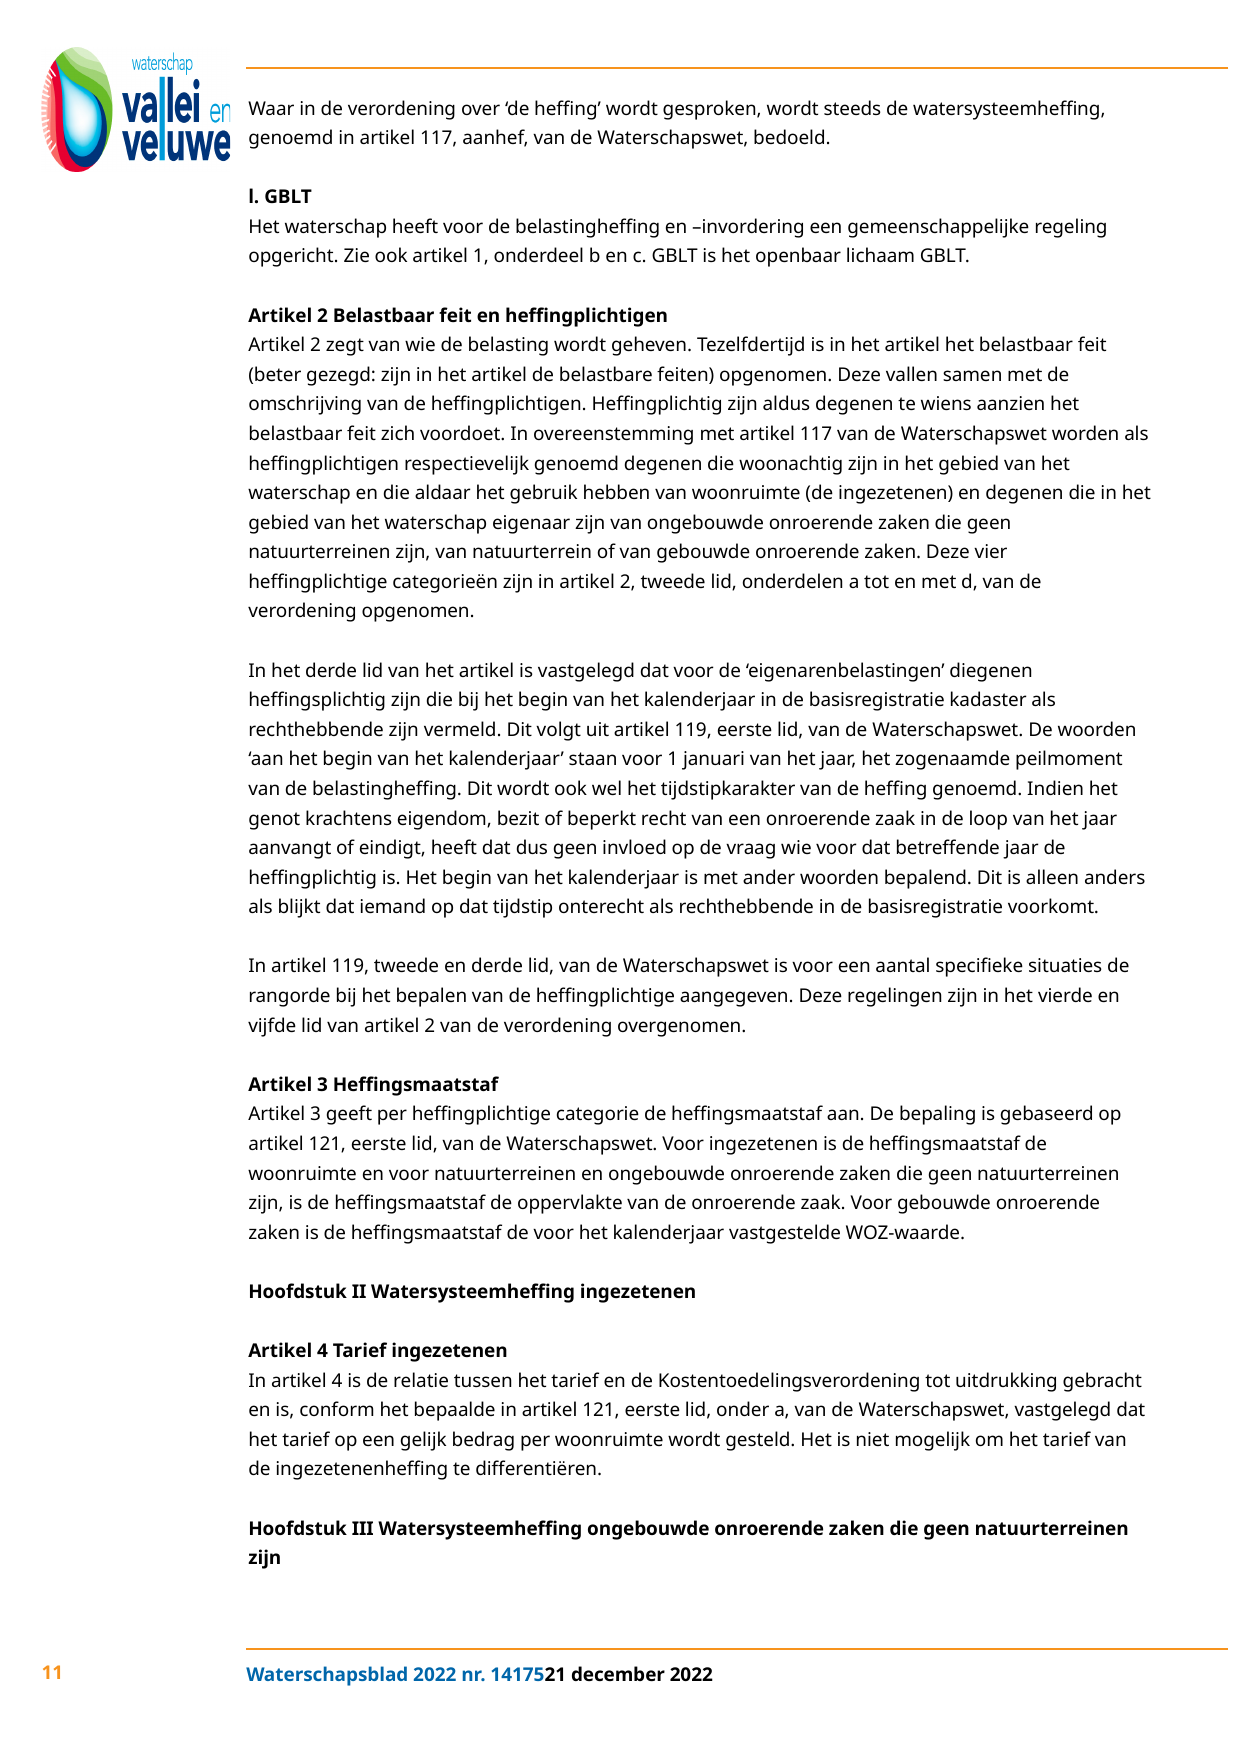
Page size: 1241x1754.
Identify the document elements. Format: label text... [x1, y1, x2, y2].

text l. GBLT [248, 183, 1152, 209]
text In het derde lid van het artikel is vastgelegd dat voor de ‘eigenarenbelastingen’ diegenen heffingsplichtig zijn die bij het begin van het kalenderjaar in de basisregistratie kadaster als rechthebbende zijn vermeld. Dit volgt uit artikel 119, eerste lid, van de Waterschapswet. De woorden ‘aan het begin van het kalenderjaar’ staan voor 1 januari van het jaar, het zogenaamde peilmoment van de belastingheffing. Dit wordt ook wel het tijdstipkarakter van de heffing genoemd. Indien het genot krachtens eigendom, bezit of beperkt recht van een onroerende zaak in de loop van het jaar aanvangt of eindigt, heeft dat dus geen invloed op de vraag wie voor dat betreffende jaar de heffingplichtig is. Het begin van het kalenderjaar is met ander woorden bepalend. Dit is alleen anders als blijkt dat iemand op dat tijdstip onterecht als rechthebbende in de basisregistratie voorkomt. [248, 657, 1152, 919]
text Artikel 3 geeft per heffingplichtige categorie de heffingsmaatstaf aan. De bepaling is gebaseerd op artikel 121, eerste lid, van de Waterschapswet. Voor ingezetenen is de heffingsmaatstaf de woonruimte en voor natuurterreinen en ongebouwde onroerende zaken die geen natuurterreinen zijn, is de heffingsmaatstaf de oppervlakte van de onroerende zaak. Voor gebouwde onroerende zaken is de heffingsmaatstaf de voor het kalenderjaar vastgestelde WOZ-waarde. [248, 1101, 1152, 1245]
text Artikel 4 Tarief ingezetenen [248, 1337, 1152, 1363]
text Artikel 2 zegt van wie de belasting wordt geheven. Tezelfdertijd is in het artikel het belastbaar feit (beter gezegd: zijn in het artikel de belastbare feiten) opgenomen. Deze vallen samen met de omschrijving van de heffingplichtigen. Heffingplichtig zijn aldus degenen te wiens aanzien het belastbaar feit zich voordoet. In overeenstemming met artikel 117 van de Waterschapswet worden als heffingplichtigen respectievelijk genoemd degenen die woonachtig zijn in het gebied van het waterschap en die aldaar het gebruik hebben van woonruimte (de ingezetenen) en degenen die in het gebied van het waterschap eigenaar zijn van ongebouwde onroerende zaken die geen natuurterreinen zijn, van natuurterrein of van gebouwde onroerende zaken. Deze vier heffingplichtige categorieën zijn in artikel 2, tweede lid, onderdelen a tot en met d, van de verordening opgenomen. [248, 331, 1152, 623]
text Artikel 3 Heffingsmaatstaf [248, 1071, 1152, 1097]
text Hoofdstuk II Watersysteemheffing ingezetenen [248, 1278, 1152, 1304]
text Waar in de verordening over ‘de heffing’ wordt gesproken, wordt steeds de watersysteemheffing, genoemd in artikel 117, aanhef, van de Waterschapswet, bedoeld. [248, 95, 1152, 150]
text Artikel 2 Belastbaar feit en heffingplichtigen [248, 302, 1152, 328]
text Het waterschap heeft voor de belastingheffing en –invordering een gemeenschappelijke regeling opgericht. Zie ook artikel 1, onderdeel b en c. GBLT is het openbaar lichaam GBLT. [248, 213, 1152, 268]
picture [41, 47, 231, 172]
text Hoofdstuk III Watersysteemheffing ongebouwde onroerende zaken die geen natuurterreinen zijn [248, 1515, 1152, 1570]
text In artikel 119, tweede en derde lid, van de Waterschapswet is voor een aantal specifieke situaties de rangorde bij het bepalen van de heffingplichtige aangegeven. Deze regelingen zijn in het vierde en vijfde lid van artikel 2 van de verordening overgenomen. [248, 953, 1152, 1038]
text In artikel 4 is de relatie tussen het tarief en de Kostentoedelingsverordening tot uitdrukking gebracht en is, conform het bepaalde in artikel 121, eerste lid, onder a, van de Waterschapswet, vastgelegd dat het tarief op een gelijk bedrag per woonruimte wordt gesteld. Het is niet mogelijk om het tarief van de ingezetenenheffing te differentiëren. [248, 1367, 1152, 1481]
